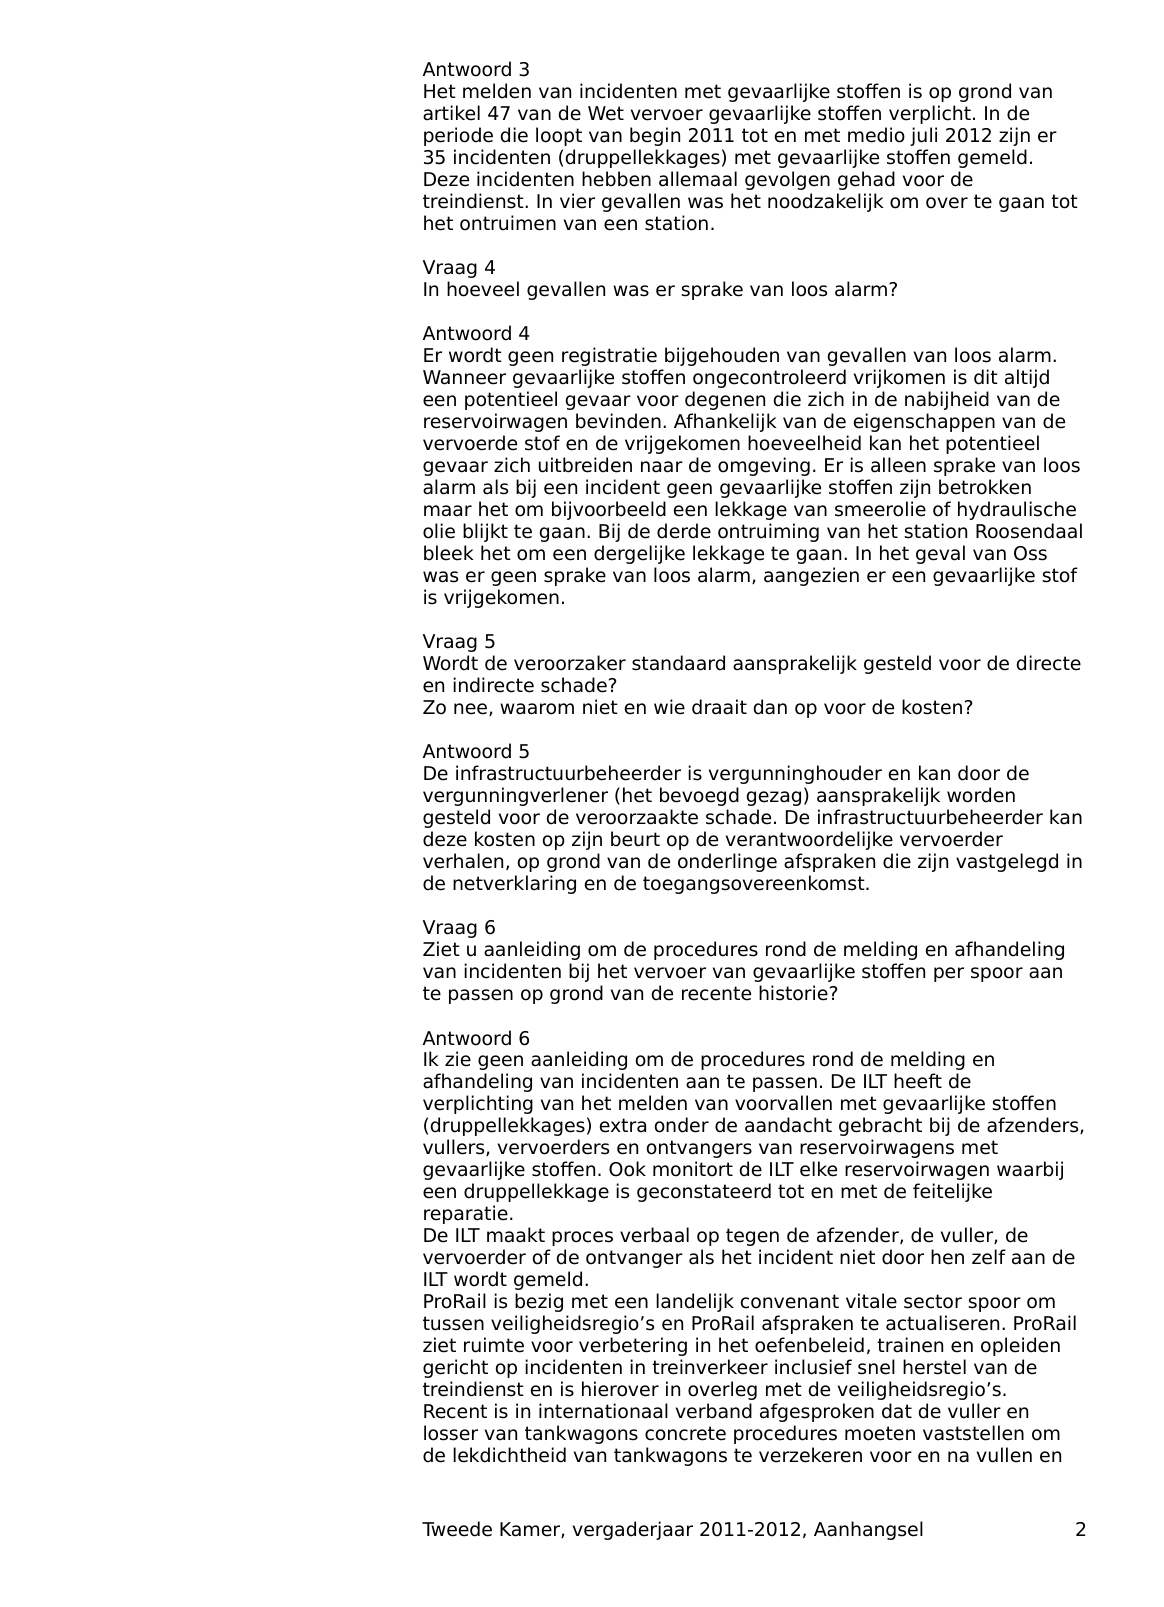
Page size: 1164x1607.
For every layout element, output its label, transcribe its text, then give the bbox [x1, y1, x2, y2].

text Wordt de veroorzaker standaard aansprakelijk gesteld voor de directe en indirecte schade? [422, 653, 1087, 697]
text In hoeveel gevallen was er sprake van loos alarm? [422, 279, 1087, 301]
text Vraag 5 [422, 631, 1087, 653]
text Er wordt geen registratie bijgehouden van gevallen van loos alarm. [422, 345, 1087, 367]
text Ik zie geen aanleiding om de procedures rond de melding en afhandeling van incidenten aan te passen. De ILT heeft de verplichting van het melden van voorvallen met gevaarlijke stoffen (druppellekkages) extra onder de aandacht gebracht bij de afzenders, vullers, vervoerders en ontvangers van reservoirwagens met gevaarlijke stoffen. Ook monitort de ILT elke reservoirwagen waarbij een druppellekkage is geconstateerd tot en met de feitelijke reparatie. [422, 1049, 1087, 1225]
text De infrastructuurbeheerder is vergunninghouder en kan door de vergunningverlener (het bevoegd gezag) aansprakelijk worden gesteld voor de veroorzaakte schade. De infrastructuurbeheerder kan deze kosten op zijn beurt op de verantwoordelijke vervoerder verhalen, op grond van de onderlinge afspraken die zijn vastgelegd in de netverklaring en de toegangsovereenkomst. [422, 763, 1087, 895]
text ProRail is bezig met een landelijk convenant vitale sector spoor om tussen veiligheidsregio’s en ProRail afspraken te actualiseren. ProRail ziet ruimte voor verbetering in het oefenbeleid, trainen en opleiden gericht op incidenten in treinverkeer inclusief snel herstel van de treindienst en is hierover in overleg met de veiligheidsregio’s. [422, 1291, 1087, 1401]
text Antwoord 3 [422, 59, 1087, 81]
text Antwoord 6 [422, 1027, 1087, 1049]
text Zo nee, waarom niet en wie draait dan op voor de kosten? [422, 697, 1087, 719]
text Recent is in internationaal verband afgesproken dat de vuller en losser van tankwagons concrete procedures moeten vaststellen om de lekdichtheid van tankwagons te verzekeren voor en na vullen en [422, 1401, 1087, 1467]
text Vraag 4 [422, 257, 1087, 279]
text Vraag 6 [422, 917, 1087, 939]
text Wanneer gevaarlijke stoffen ongecontroleerd vrijkomen is dit altijd een potentieel gevaar voor degenen die zich in de nabijheid van de reservoirwagen bevinden. Afhankelijk van de eigenschappen van de vervoerde stof en de vrijgekomen hoeveelheid kan het potentieel gevaar zich uitbreiden naar de omgeving. Er is alleen sprake van loos alarm als bij een incident geen gevaarlijke stoffen zijn betrokken maar het om bijvoorbeeld een lekkage van smeerolie of hydraulische olie blijkt te gaan. Bij de derde ontruiming van het station Roosendaal bleek het om een dergelijke lekkage te gaan. In het geval van Oss was er geen sprake van loos alarm, aangezien er een gevaarlijke stof is vrijgekomen. [422, 367, 1087, 609]
text Het melden van incidenten met gevaarlijke stoffen is op grond van artikel 47 van de Wet vervoer gevaarlijke stoffen verplicht. In de periode die loopt van begin 2011 tot en met medio juli 2012 zijn er 35 incidenten (druppellekkages) met gevaarlijke stoffen gemeld. Deze incidenten hebben allemaal gevolgen gehad voor de treindienst. In vier gevallen was het noodzakelijk om over te gaan tot het ontruimen van een station. [422, 81, 1087, 235]
text Antwoord 5 [422, 741, 1087, 763]
text De ILT maakt proces verbaal op tegen de afzender, de vuller, de vervoerder of de ontvanger als het incident niet door hen zelf aan de ILT wordt gemeld. [422, 1225, 1087, 1291]
text Ziet u aanleiding om de procedures rond de melding en afhandeling van incidenten bij het vervoer van gevaarlijke stoffen per spoor aan te passen op grond van de recente historie? [422, 939, 1087, 1005]
text Antwoord 4 [422, 323, 1087, 345]
